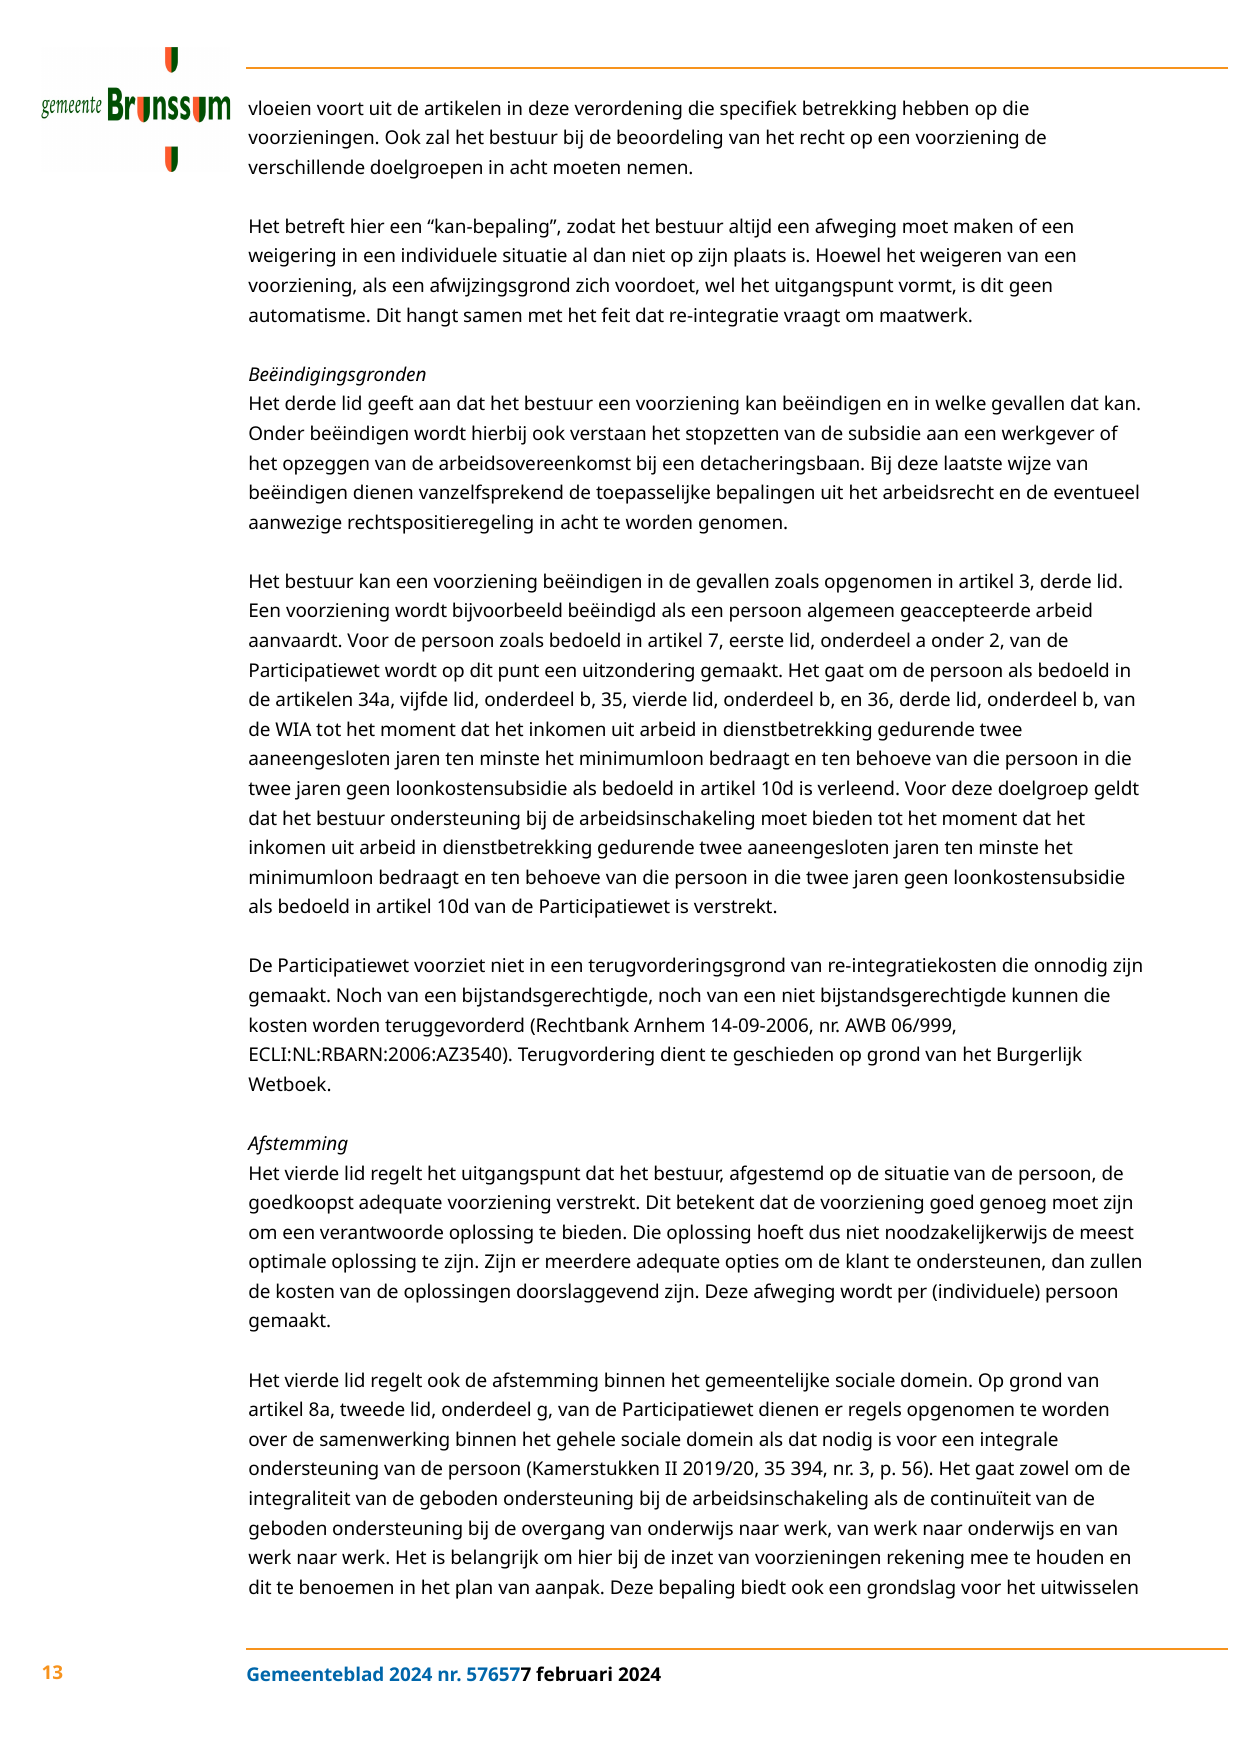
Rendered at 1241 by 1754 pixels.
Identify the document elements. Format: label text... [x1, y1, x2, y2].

text Het betreft hier een “kan-bepaling”, zodat het bestuur altijd een afweging moet maken of een weigering in een individuele situatie al dan niet op zijn plaats is. Hoewel het weigeren van een voorziening, als een afwijzingsgrond zich voordoet, wel het uitgangspunt vormt, is dit geen automatisme. Dit hangt samen met het feit dat re-integratie vraagt om maatwerk. [248, 213, 1152, 328]
text vloeien voort uit de artikelen in deze verordening die specifiek betrekking hebben op die voorzieningen. Ook zal het bestuur bij de beoordeling van het recht op een voorziening de verschillende doelgroepen in acht moeten nemen. [248, 95, 1152, 180]
picture [41, 47, 231, 172]
text Het vierde lid regelt ook de afstemming binnen het gemeentelijke sociale domein. Op grond van artikel 8a, tweede lid, onderdeel g, van de Participatiewet dienen er regels opgenomen te worden over de samenwerking binnen het gehele sociale domein als dat nodig is voor een integrale ondersteuning van de persoon (Kamerstukken II 2019/20, 35 394, nr. 3, p. 56). Het gaat zowel om de integraliteit van de geboden ondersteuning bij de arbeidsinschakeling als de continuïteit van de geboden ondersteuning bij de overgang van onderwijs naar werk, van werk naar onderwijs en van werk naar werk. Het is belangrijk om hier bij de inzet van voorzieningen rekening mee te houden en dit te benoemen in het plan van aanpak. Deze bepaling biedt ook een grondslag voor het uitwisselen [248, 1367, 1152, 1600]
text Het vierde lid regelt het uitgangspunt dat het bestuur, afgestemd op de situatie van de persoon, de goedkoopst adequate voorziening verstrekt. Dit betekent dat de voorziening goed genoeg moet zijn om een verantwoorde oplossing te bieden. Die oplossing hoeft dus niet noodzakelijkerwijs de meest optimale oplossing te zijn. Zijn er meerdere adequate opties om de klant te ondersteunen, dan zullen de kosten van de oplossingen doorslaggevend zijn. Deze afweging wordt per (individuele) persoon gemaakt. [248, 1160, 1152, 1333]
text Het bestuur kan een voorziening beëindigen in de gevallen zoals opgenomen in artikel 3, derde lid. Een voorziening wordt bijvoorbeeld beëindigd als een persoon algemeen geaccepteerde arbeid aanvaardt. Voor de persoon zoals bedoeld in artikel 7, eerste lid, onderdeel a onder 2, van de Participatiewet wordt op dit punt een uitzondering gemaakt. Het gaat om de persoon als bedoeld in de artikelen 34a, vijfde lid, onderdeel b, 35, vierde lid, onderdeel b, en 36, derde lid, onderdeel b, van de WIA tot het moment dat het inkomen uit arbeid in dienstbetrekking gedurende twee aaneengesloten jaren ten minste het minimumloon bedraagt en ten behoeve van die persoon in die twee jaren geen loonkostensubsidie als bedoeld in artikel 10d is verleend. Voor deze doelgroep geldt dat het bestuur ondersteuning bij de arbeidsinschakeling moet bieden tot het moment dat het inkomen uit arbeid in dienstbetrekking gedurende twee aaneengesloten jaren ten minste het minimumloon bedraagt en ten behoeve van die persoon in die twee jaren geen loonkostensubsidie als bedoeld in artikel 10d van de Participatiewet is verstrekt. [248, 568, 1152, 919]
text Het derde lid geeft aan dat het bestuur een voorziening kan beëindigen en in welke gevallen dat kan. Onder beëindigen wordt hierbij ook verstaan het stopzetten van de subsidie aan een werkgever of het opzeggen van de arbeidsovereenkomst bij een detacheringsbaan. Bij deze laatste wijze van beëindigen dienen vanzelfsprekend de toepasselijke bepalingen uit het arbeidsrecht en de eventueel aanwezige rechtspositieregeling in acht te worden genomen. [248, 391, 1152, 535]
text Afstemming [248, 1130, 1152, 1156]
text De Participatiewet voorziet niet in een terugvorderingsgrond van re-integratiekosten die onnodig zijn gemaakt. Noch van een bijstandsgerechtigde, noch van een niet bijstandsgerechtigde kunnen die kosten worden teruggevorderd (Rechtbank Arnhem 14-09-2006, nr. AWB 06/999, ECLI:NL:RBARN:2006:AZ3540). Terugvordering dient te geschieden op grond van het Burgerlijk Wetboek. [248, 953, 1152, 1097]
text Beëindigingsgronden [248, 361, 1152, 387]
